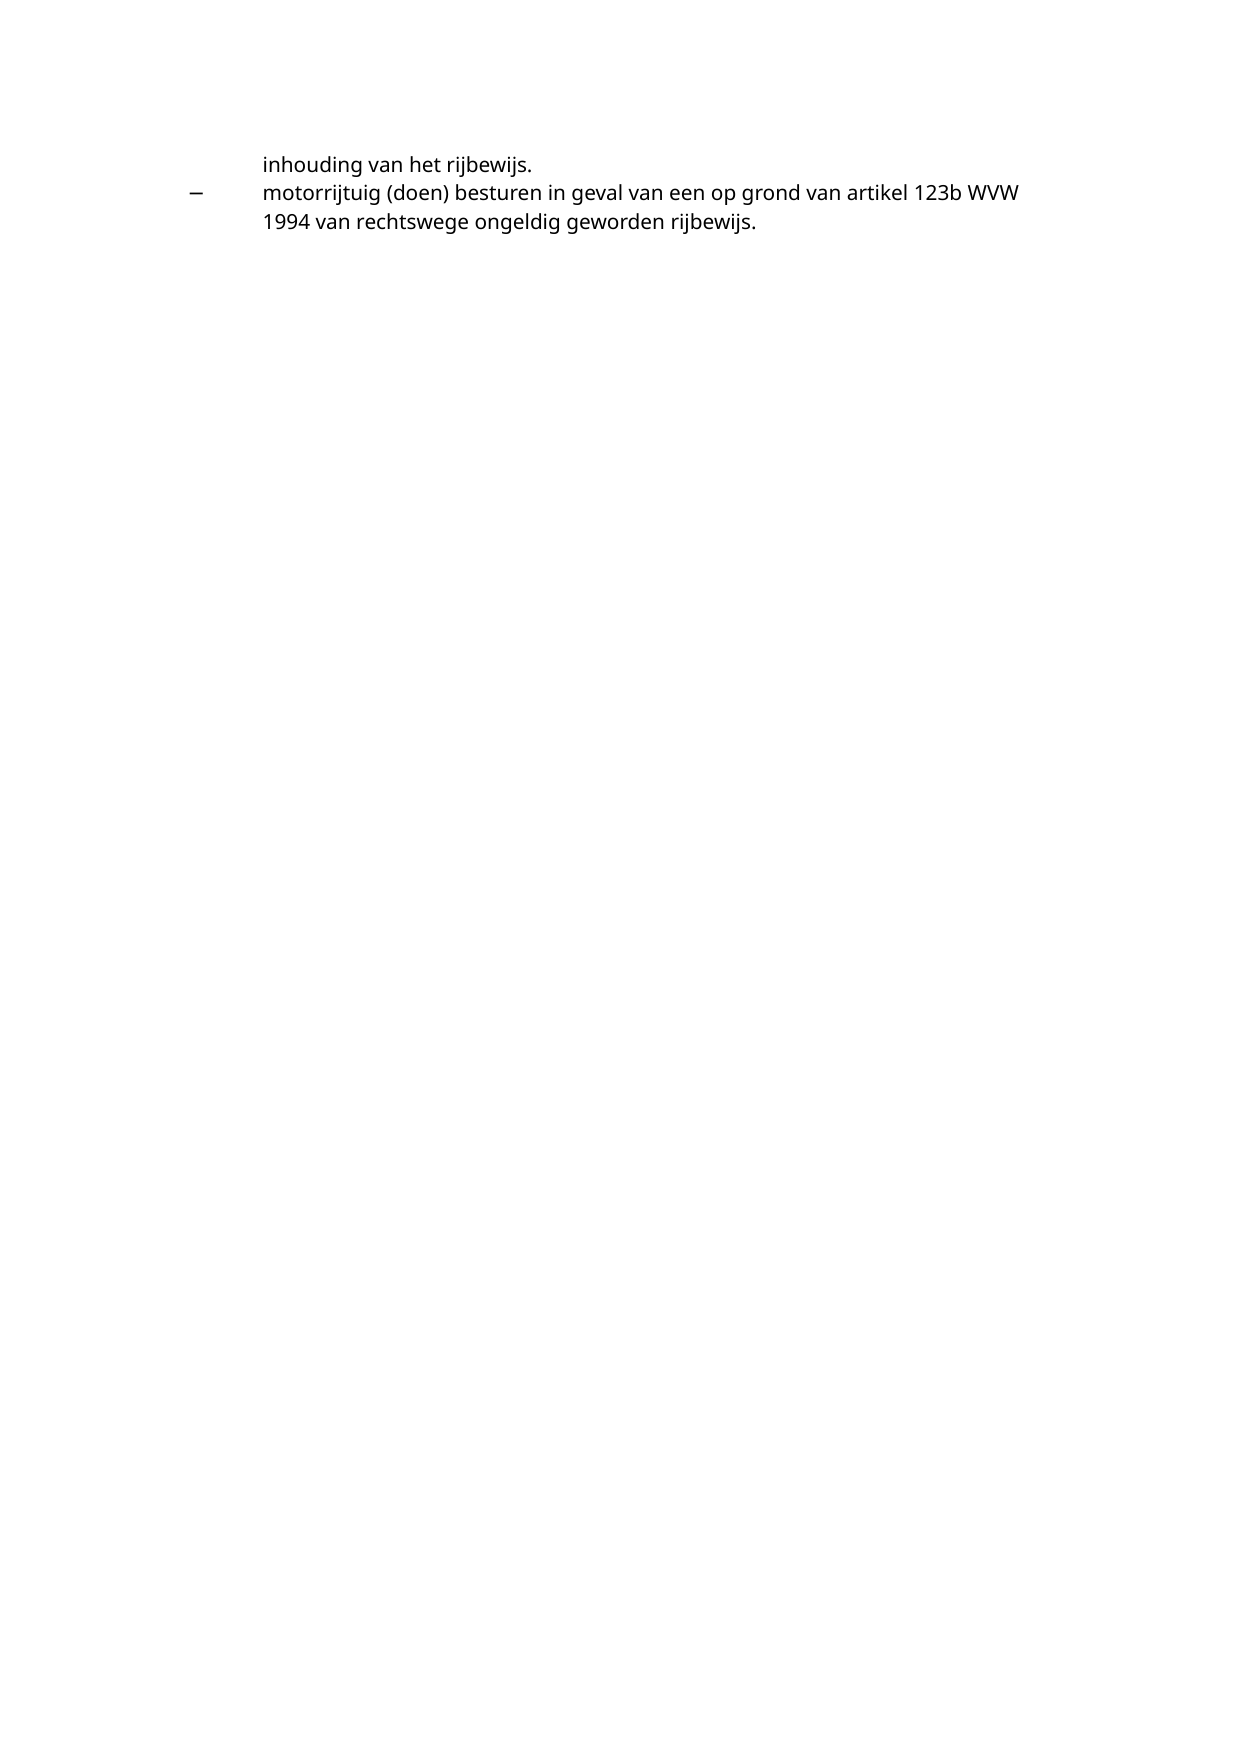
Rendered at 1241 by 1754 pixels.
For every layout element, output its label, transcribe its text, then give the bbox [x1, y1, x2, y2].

list motorrijtuig (doen) besturen in geval van een op grond van artikel 123b WVW 1994 van rechtswege ongeldig geworden rijbewijs. [187, 178, 1053, 235]
list inhouding van het rijbewijs. [187, 150, 1053, 178]
